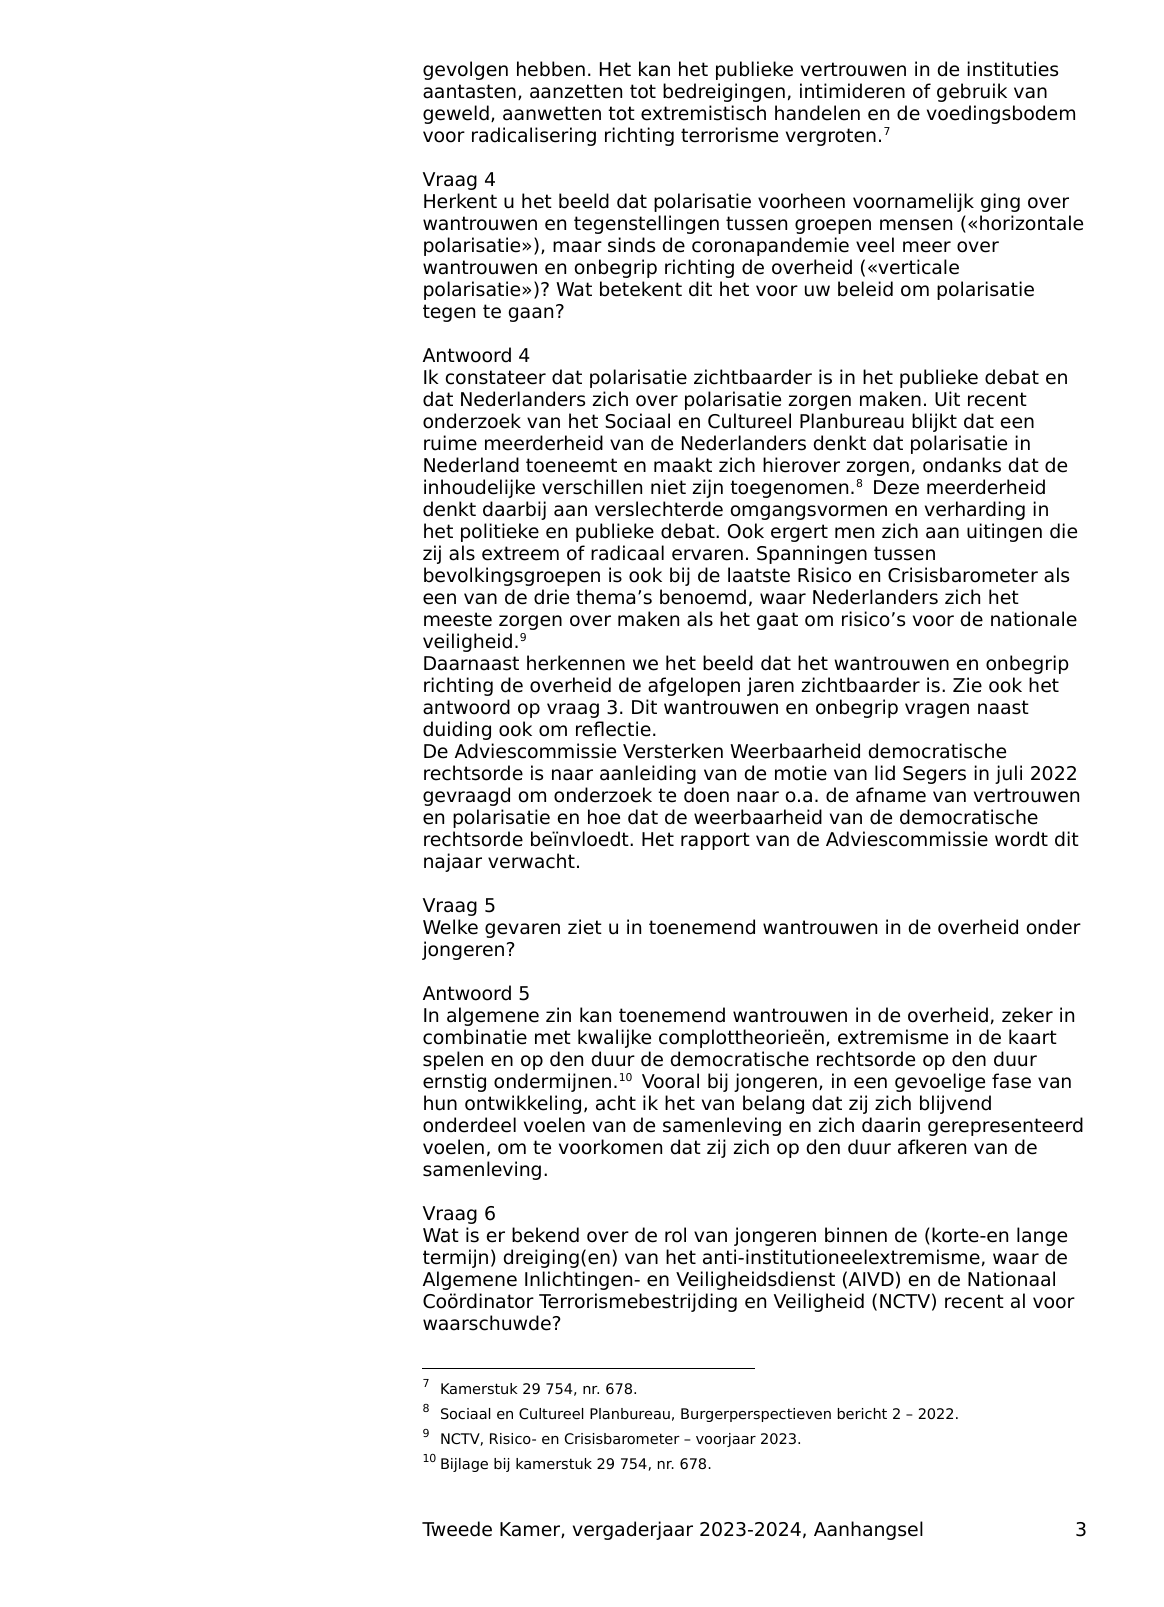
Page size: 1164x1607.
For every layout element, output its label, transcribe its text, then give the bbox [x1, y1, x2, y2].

text Antwoord 4 [422, 345, 1087, 367]
text gevolgen hebben. Het kan het publieke vertrouwen in de instituties aantasten, aanzetten tot bedreigingen, intimideren of gebruik van geweld, aanwetten tot extremistisch handelen en de voedingsbodem voor radicalisering richting terrorisme vergroten. [422, 59, 1087, 147]
text Welke gevaren ziet u in toenemend wantrouwen in de overheid onder jongeren? [422, 917, 1087, 961]
text In algemene zin kan toenemend wantrouwen in de overheid, zeker in combinatie met kwalijke complottheorieën, extremisme in de kaart spelen en op den duur de democratische rechtsorde op den duur ernstig ondermijnen. Vooral bij jongeren, in een gevoelige fase van hun ontwikkeling, acht ik het van belang dat zij zich blijvend onderdeel voelen van de samenleving en zich daarin gerepresenteerd voelen, om te voorkomen dat zij zich op den duur afkeren van de samenleving. [422, 1005, 1087, 1181]
text Vraag 4 [422, 169, 1087, 191]
text Vraag 6 [422, 1203, 1087, 1225]
text De Adviescommissie Versterken Weerbaarheid democratische rechtsorde is naar aanleiding van de motie van lid Segers in juli 2022 gevraagd om onderzoek te doen naar o.a. de afname van vertrouwen en polarisatie en hoe dat de weerbaarheid van de democratische rechtsorde beïnvloedt. Het rapport van de Adviescommissie wordt dit najaar verwacht. [422, 741, 1087, 873]
text Vraag 5 [422, 895, 1087, 917]
text NCTV, Risico- en Crisisbarometer – voorjaar 2023. [422, 1427, 1087, 1449]
text Kamerstuk 29 754, nr. 678. [422, 1377, 1087, 1399]
text Ik constateer dat polarisatie zichtbaarder is in het publieke debat en dat Nederlanders zich over polarisatie zorgen maken. Uit recent onderzoek van het Sociaal en Cultureel Planbureau blijkt dat een ruime meerderheid van de Nederlanders denkt dat polarisatie in Nederland toeneemt en maakt zich hierover zorgen, ondanks dat de inhoudelijke verschillen niet zijn toegenomen. Deze meerderheid denkt daarbij aan verslechterde omgangsvormen en verharding in het politieke en publieke debat. Ook ergert men zich aan uitingen die zij als extreem of radicaal ervaren. Spanningen tussen bevolkingsgroepen is ook bij de laatste Risico en Crisisbarometer als een van de drie thema’s benoemd, waar Nederlanders zich het meeste zorgen over maken als het gaat om risico’s voor de nationale veiligheid. [422, 367, 1087, 653]
text Bijlage bij kamerstuk 29 754, nr. 678. [422, 1452, 1087, 1474]
text Antwoord 5 [422, 983, 1087, 1005]
text Wat is er bekend over de rol van jongeren binnen de (korte-en lange termijn) dreiging(en) van het anti-institutioneelextremisme, waar de Algemene Inlichtingen- en Veiligheidsdienst (AIVD) en de Nationaal Coördinator Terrorismebestrijding en Veiligheid (NCTV) recent al voor waarschuwde? [422, 1225, 1087, 1335]
text Daarnaast herkennen we het beeld dat het wantrouwen en onbegrip richting de overheid de afgelopen jaren zichtbaarder is. Zie ook het antwoord op vraag 3. Dit wantrouwen en onbegrip vragen naast duiding ook om reflectie. [422, 653, 1087, 741]
text Sociaal en Cultureel Planbureau, Burgerperspectieven bericht 2 – 2022. [422, 1402, 1087, 1424]
text Herkent u het beeld dat polarisatie voorheen voornamelijk ging over wantrouwen en tegenstellingen tussen groepen mensen («horizontale polarisatie»), maar sinds de coronapandemie veel meer over wantrouwen en onbegrip richting de overheid («verticale polarisatie»)? Wat betekent dit het voor uw beleid om polarisatie tegen te gaan? [422, 191, 1087, 323]
